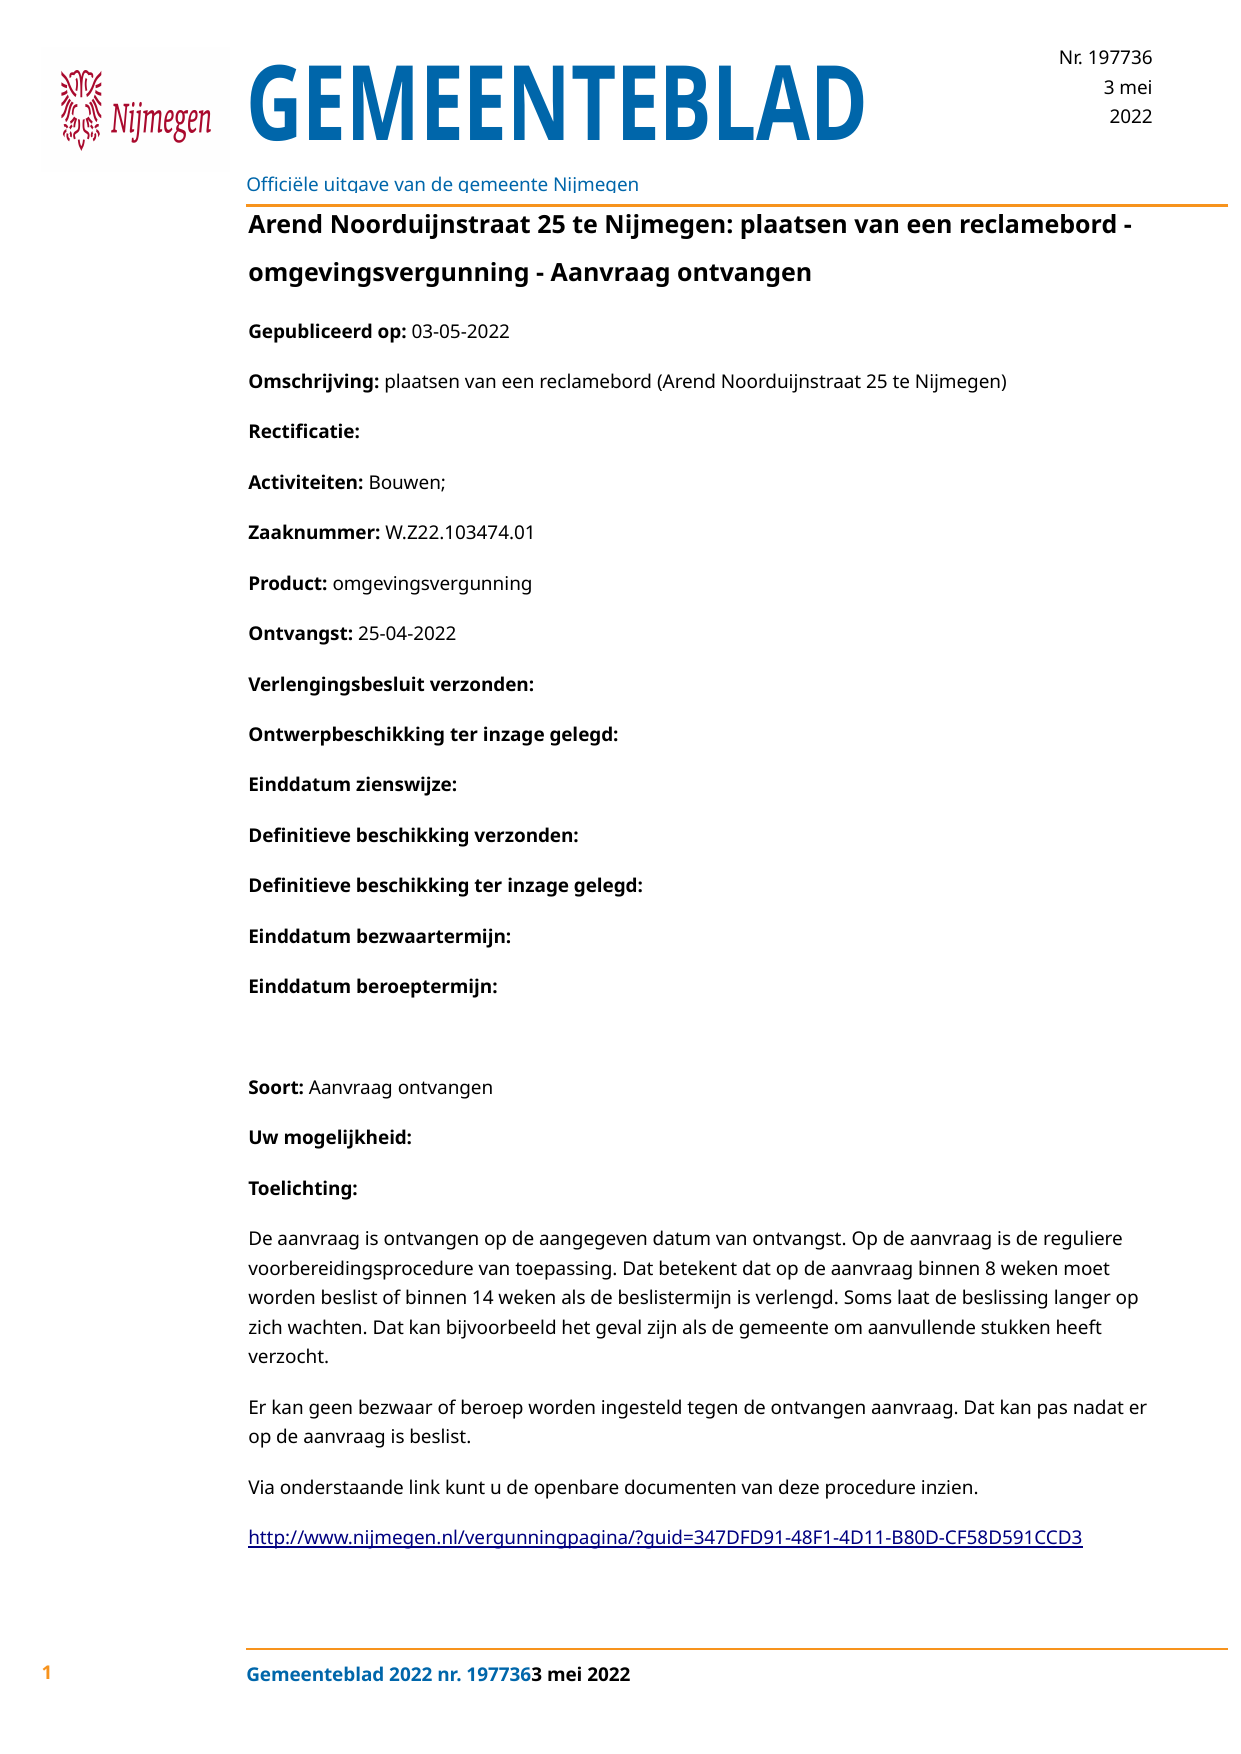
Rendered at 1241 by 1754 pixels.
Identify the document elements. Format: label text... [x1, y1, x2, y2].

text Toelichting: [248, 1175, 1152, 1201]
text Einddatum beroeptermijn: [248, 973, 1152, 999]
text Verlengingsbesluit verzonden: [248, 671, 1152, 697]
text Soort: Aanvraag ontvangen [248, 1074, 1152, 1100]
picture [41, 47, 231, 172]
text Er kan geen bezwaar of beroep worden ingesteld tegen de ontvangen aanvraag. Dat kan pas nadat er op de aanvraag is beslist. [248, 1394, 1152, 1449]
text Einddatum zienswijze: [248, 772, 1152, 797]
text Ontvangst: 25-04-2022 [248, 620, 1152, 646]
text Omschrijving: plaatsen van een reclamebord (Arend Noorduijnstraat 25 te Nijmegen) [248, 368, 1152, 394]
text Zaaknummer: W.Z22.103474.01 [248, 519, 1152, 545]
text Rectificatie: [248, 419, 1152, 444]
text Definitieve beschikking verzonden: [248, 822, 1152, 848]
text Product: omgevingsvergunning [248, 570, 1152, 596]
text Uw mogelijkheid: [248, 1124, 1152, 1150]
text Definitieve beschikking ter inzage gelegd: [248, 872, 1152, 898]
text Arend Noorduijnstraat 25 te Nijmegen: plaatsen van een reclamebord - omgevingsvergunning - Aanvraag ontvangen [248, 207, 1152, 288]
text Ontwerpbeschikking ter inzage gelegd: [248, 721, 1152, 747]
text http://www.nijmegen.nl/vergunningpagina/?guid=347DFD91-48F1-4D11-B80D-CF58D591CCD3 [248, 1524, 1152, 1550]
text De aanvraag is ontvangen op de aangegeven datum van ontvangst. Op de aanvraag is de reguliere voorbereidingsprocedure van toepassing. Dat betekent dat op de aanvraag binnen 8 weken moet worden beslist of binnen 14 weken als de beslistermijn is verlengd. Soms laat de beslissing langer op zich wachten. Dat kan bijvoorbeeld het geval zijn als de gemeente om aanvullende stukken heeft verzocht. [248, 1225, 1152, 1369]
text Gepubliceerd op: 03-05-2022 [248, 318, 1152, 344]
text Activiteiten: Bouwen; [248, 469, 1152, 495]
text Einddatum bezwaartermijn: [248, 923, 1152, 949]
text Via onderstaande link kunt u de openbare documenten van deze procedure inzien. [248, 1474, 1152, 1500]
